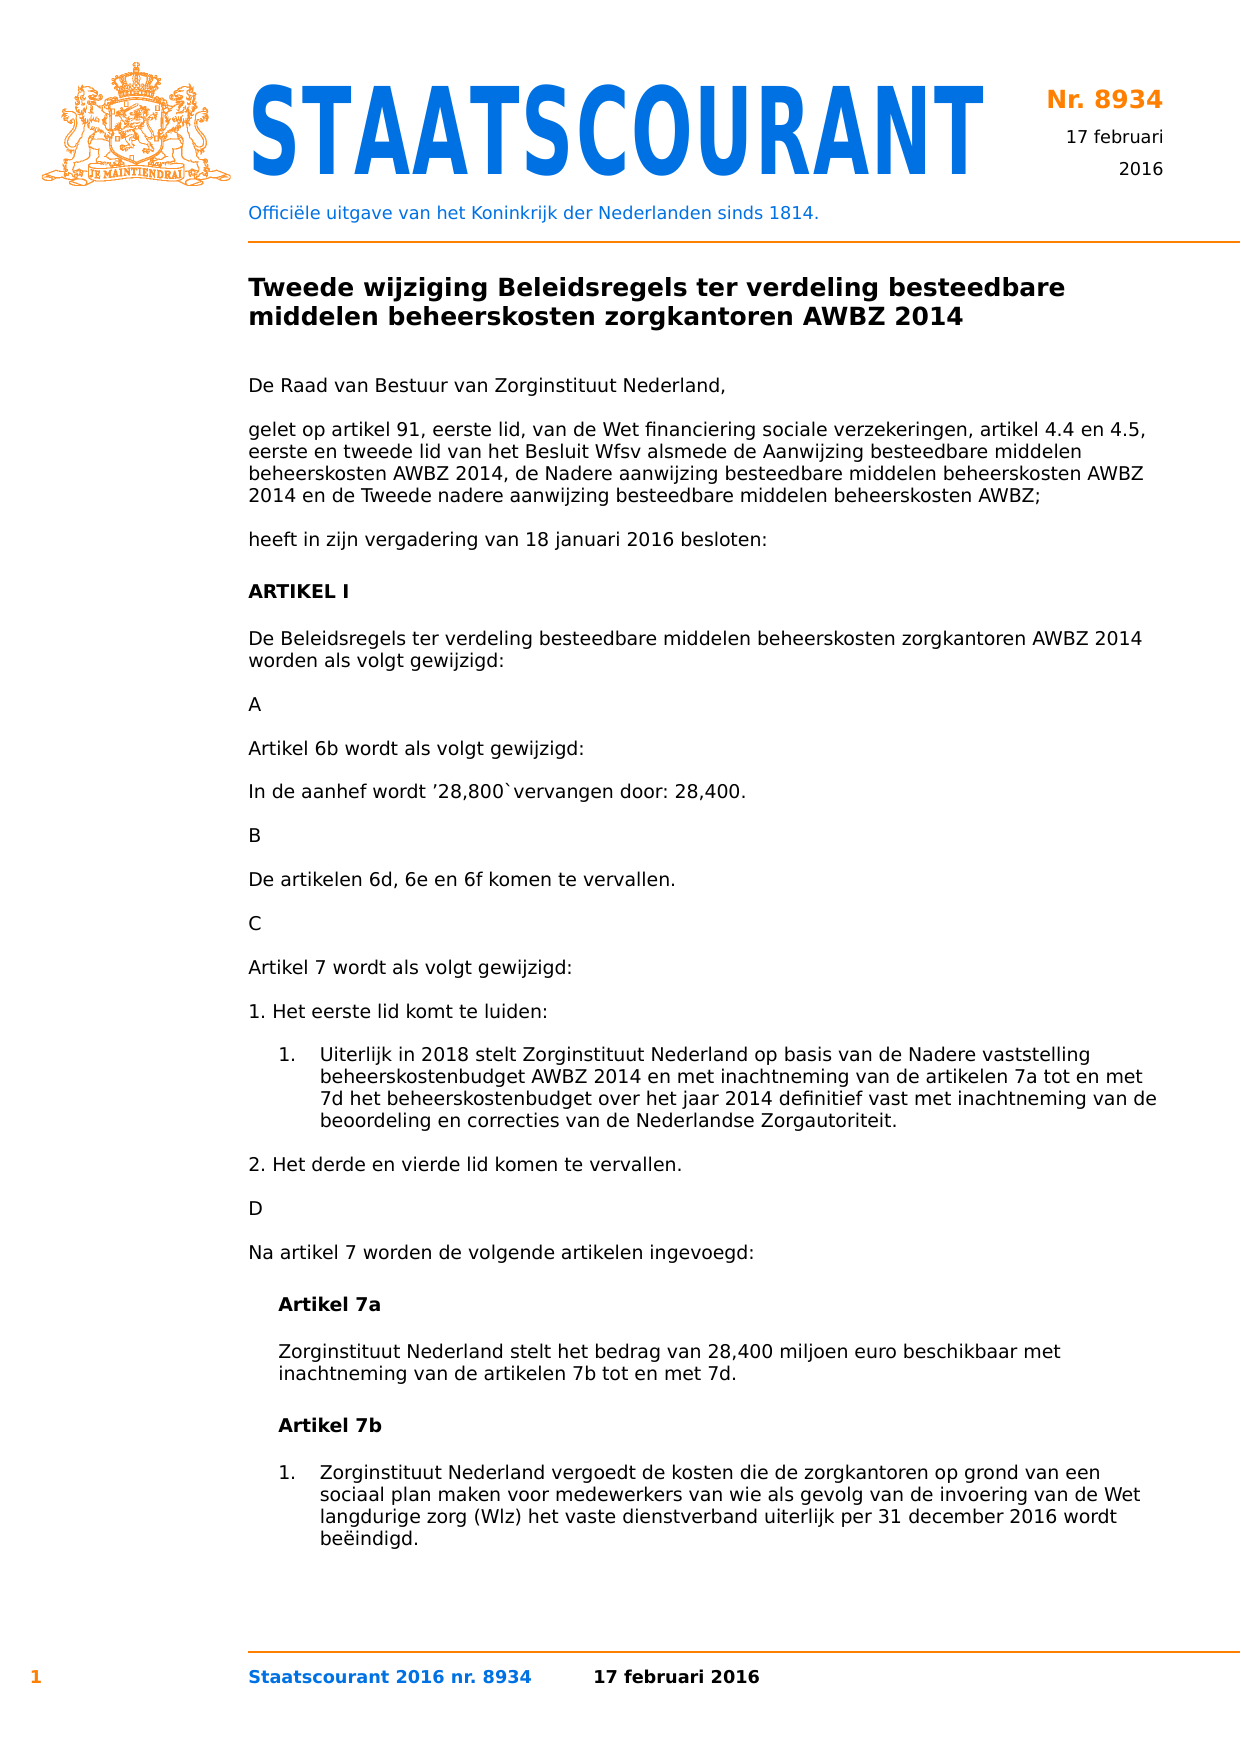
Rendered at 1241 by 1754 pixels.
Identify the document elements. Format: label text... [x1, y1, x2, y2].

text Zorginstituut Nederland stelt het bedrag van 28,400 miljoen euro beschikbaar met inachtneming van de artikelen 7b tot en met 7d. [278, 1341, 1163, 1385]
table_header Nr. 8934 [998, 62, 1240, 121]
text Artikel 7 wordt als volgt gewijzigd: [248, 957, 1163, 979]
text De Beleidsregels ter verdeling besteedbare middelen beheerskosten zorgkantoren AWBZ 2014 worden als volgt gewijzigd: [248, 628, 1163, 672]
table_header STAATSCOURANT [248, 62, 998, 203]
text In de aanhef wordt ’28,800`vervangen door: 28,400. [248, 781, 1163, 803]
subtitle Artikel 7a [278, 1294, 1163, 1316]
text Na artikel 7 worden de volgende artikelen ingevoegd: [248, 1242, 1163, 1264]
text C [248, 913, 1163, 935]
text De artikelen 6d, 6e en 6f komen te vervallen. [248, 869, 1163, 891]
text De Raad van Bestuur van Zorginstituut Nederland, [248, 375, 1163, 397]
text 1. Het eerste lid komt te luiden: [248, 1001, 1163, 1022]
subtitle Tweede wijziging Beleidsregels ter verdeling besteedbare middelen beheerskosten zorgkantoren AWBZ 2014 [248, 273, 1163, 331]
text B [248, 825, 1163, 847]
subtitle Artikel 7b [278, 1415, 1163, 1437]
table_cell 2016 [998, 153, 1240, 203]
text 2. Het derde en vierde lid komen te vervallen. [248, 1154, 1163, 1176]
text gelet op artikel 91, eerste lid, van de Wet financiering sociale verzekeringen, artikel 4.4 en 4.5, eerste en tweede lid van het Besluit Wfsv alsmede de Aanwijzing besteedbare middelen beheerskosten AWBZ 2014, de Nadere aanwijzing besteedbare middelen beheerskosten AWBZ 2014 en de Tweede nadere aanwijzing besteedbare middelen beheerskosten AWBZ; [248, 419, 1163, 507]
subtitle ARTIKEL I [248, 581, 1163, 603]
table_header [25, 62, 248, 241]
text 1. Uiterlijk in 2018 stelt Zorginstituut Nederland op basis van de Nadere vaststelling beheerskostenbudget AWBZ 2014 en met inachtneming van de artikelen 7a tot en met 7d het beheerskostenbudget over het jaar 2014 definitief vast met inachtneming van de beoordeling en correcties van de Nederlandse Zorgautoriteit. [278, 1044, 1163, 1132]
text 1. Zorginstituut Nederland vergoedt de kosten die de zorgkantoren op grond van een sociaal plan maken voor medewerkers van wie als gevolg van de invoering van de Wet langdurige zorg (Wlz) het vaste dienstverband uiterlijk per 31 december 2016 wordt beëindigd. [278, 1462, 1163, 1550]
table_cell Officiële uitgave van het Koninkrijk der Nederlanden sinds 1814. [248, 203, 1240, 241]
picture [41, 62, 231, 186]
text D [248, 1198, 1163, 1220]
text heeft in zijn vergadering van 18 januari 2016 besloten: [248, 529, 1163, 551]
text Artikel 6b wordt als volgt gewijzigd: [248, 737, 1163, 759]
text A [248, 693, 1163, 716]
table_cell 17 februari [998, 121, 1240, 153]
